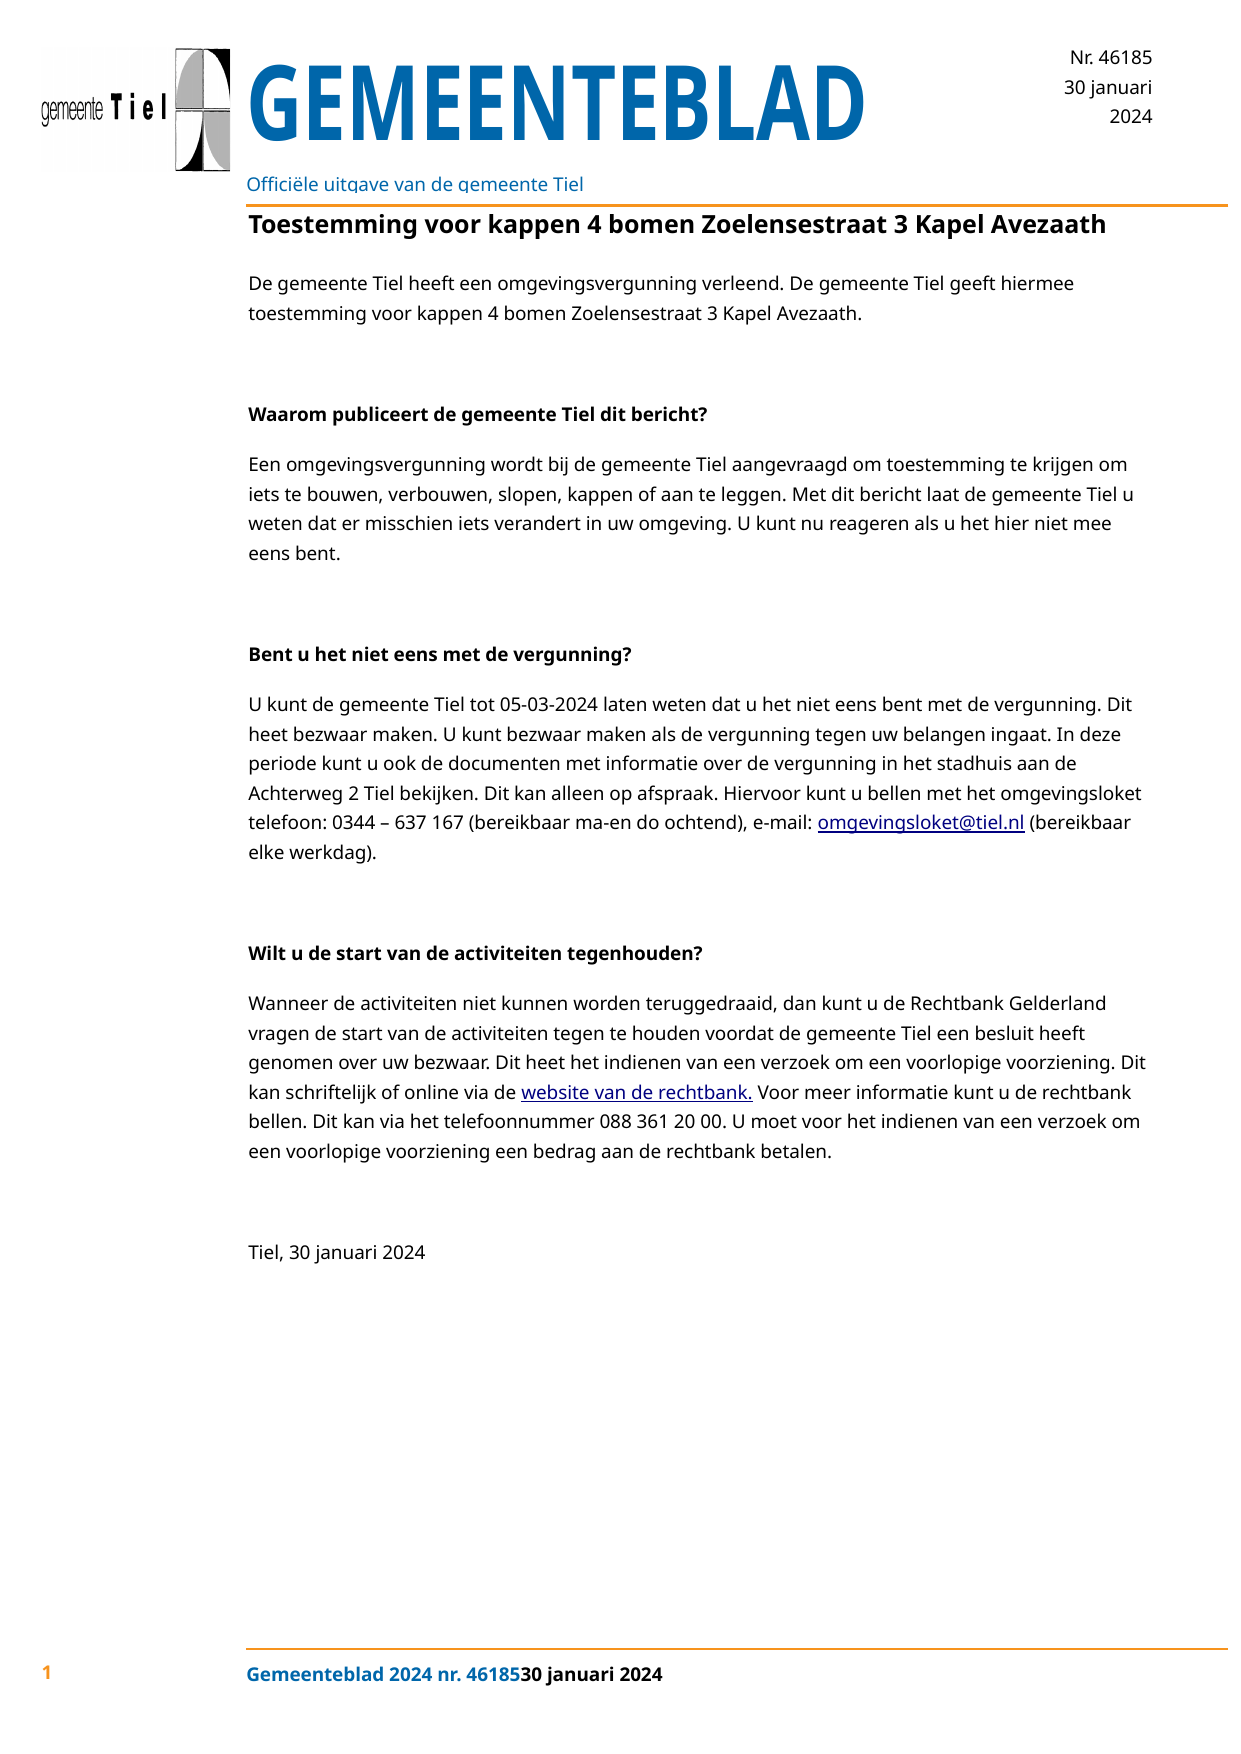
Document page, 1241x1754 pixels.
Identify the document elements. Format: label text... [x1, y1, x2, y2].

text Toestemming voor kappen 4 bomen Zoelensestraat 3 Kapel Avezaath [248, 207, 1152, 241]
text Wanneer de activiteiten niet kunnen worden teruggedraaid, dan kunt u de Rechtbank Gelderland vragen de start van de activiteiten tegen te houden voordat de gemeente Tiel een besluit heeft genomen over uw bezwaar. Dit heet het indienen van een verzoek om een voorlopige voorziening. Dit kan schriftelijk of online via de website van de rechtbank. Voor meer informatie kunt u de rechtbank bellen. Dit kan via het telefoonnummer 088 361 20 00. U moet voor het indienen van een verzoek om een voorlopige voorziening een bedrag aan de rechtbank betalen. [248, 990, 1152, 1164]
text Wilt u de start van de activiteiten tegenhouden? [248, 940, 1152, 966]
text U kunt de gemeente Tiel tot 05-03-2024 laten weten dat u het niet eens bent met de vergunning. Dit heet bezwaar maken. U kunt bezwaar maken als de vergunning tegen uw belangen ingaat. In deze periode kunt u ook de documenten met informatie over de vergunning in het stadhuis aan de Achterweg 2 Tiel bekijken. Dit kan alleen op afspraak. Hiervoor kunt u bellen met het omgevingsloket telefoon: 0344 – 637 167 (bereikbaar ma-en do ochtend), e-mail: omgevingsloket@tiel.nl (bereikbaar elke werkdag). [248, 691, 1152, 865]
text Bent u het niet eens met de vergunning? [248, 641, 1152, 666]
text De gemeente Tiel heeft een omgevingsvergunning verleend. De gemeente Tiel geeft hiermee toestemming voor kappen 4 bomen Zoelensestraat 3 Kapel Avezaath. [248, 270, 1152, 326]
text Waarom publiceert de gemeente Tiel dit bericht? [248, 401, 1152, 426]
text Een omgevingsvergunning wordt bij de gemeente Tiel aangevraagd om toestemming te krijgen om iets te bouwen, verbouwen, slopen, kappen of aan te leggen. Met dit bericht laat de gemeente Tiel u weten dat er misschien iets verandert in uw omgeving. U kunt nu reageren als u het hier niet mee eens bent. [248, 451, 1152, 566]
picture [41, 47, 231, 172]
text Tiel, 30 januari 2024 [248, 1239, 1152, 1265]
